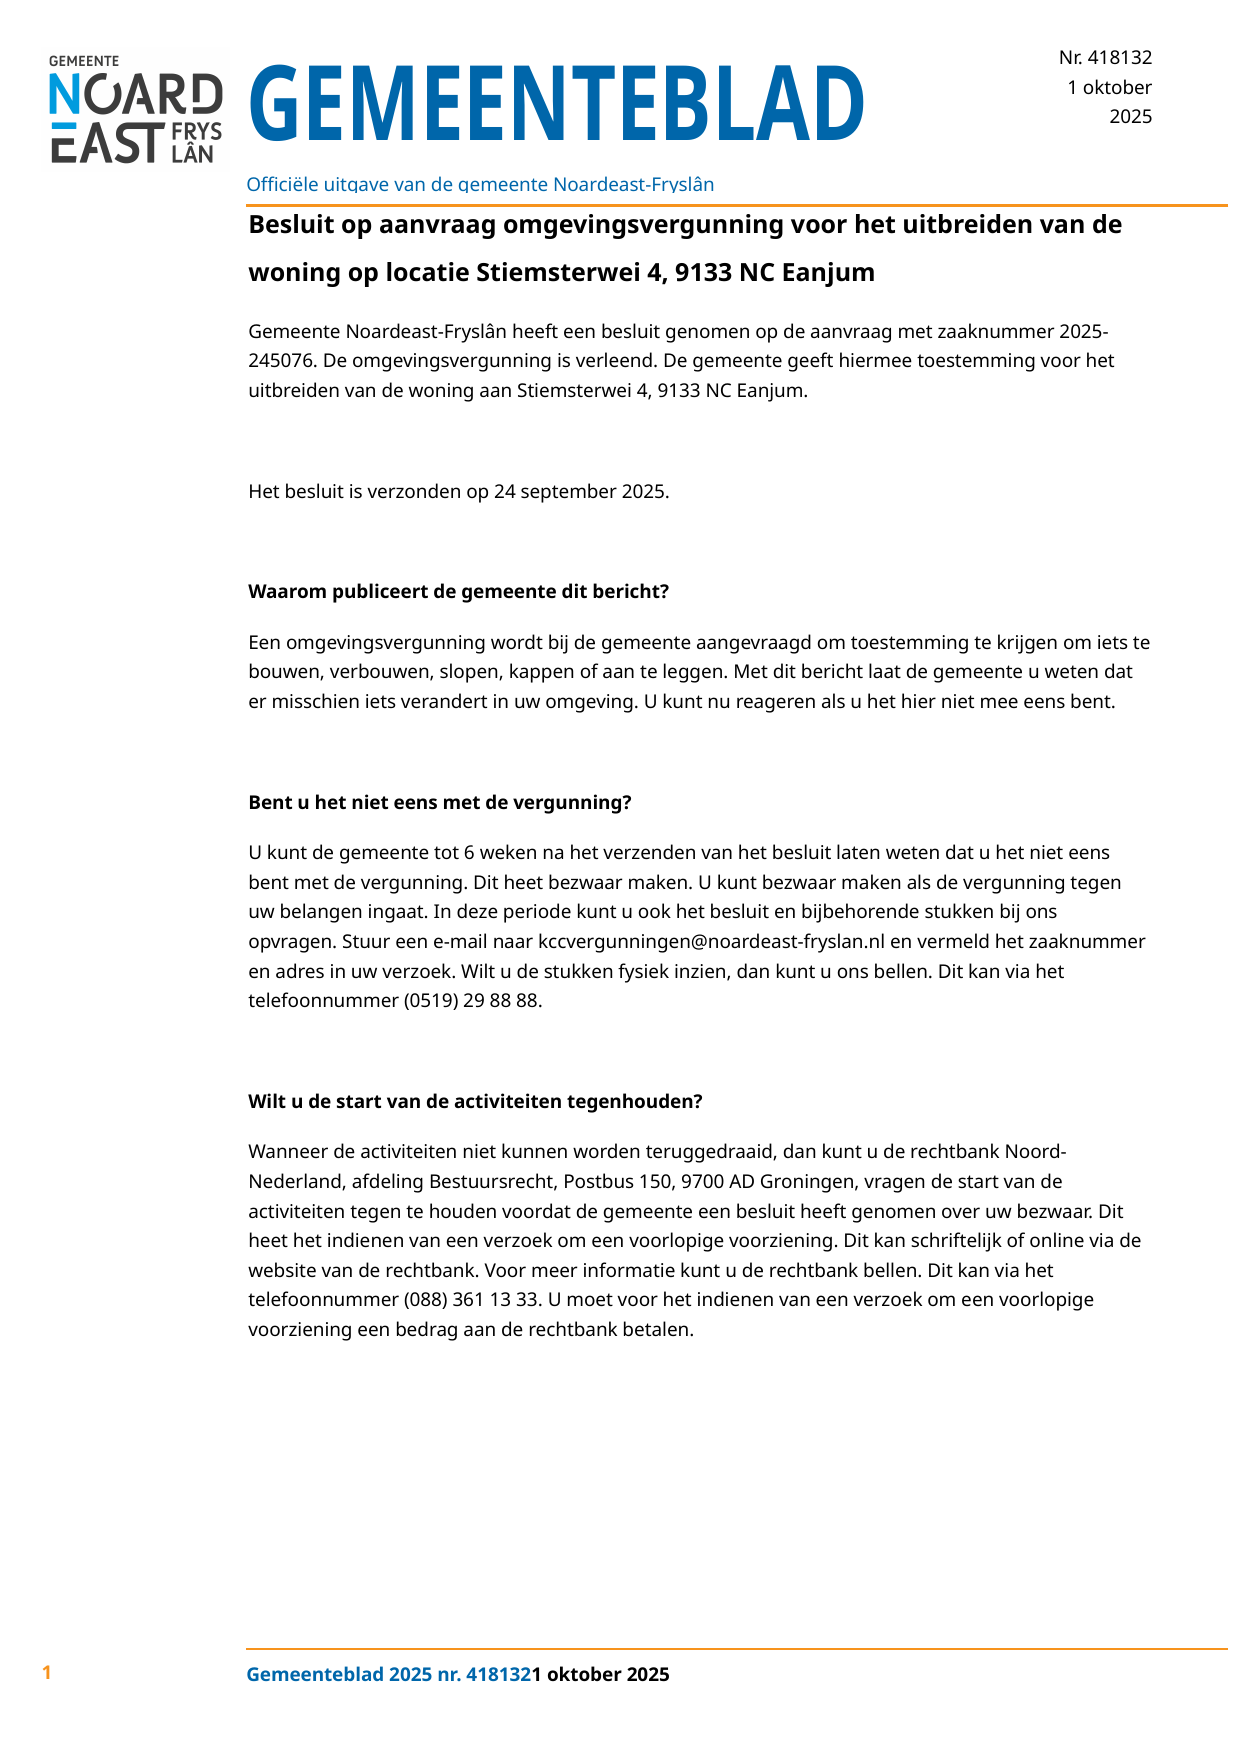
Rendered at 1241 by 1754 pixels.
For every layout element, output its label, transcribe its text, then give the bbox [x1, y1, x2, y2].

text Een omgevingsvergunning wordt bij de gemeente aangevraagd om toestemming te krijgen om iets te bouwen, verbouwen, slopen, kappen of aan te leggen. Met dit bericht laat de gemeente u weten dat er misschien iets verandert in uw omgeving. U kunt nu reageren als u het hier niet mee eens bent. [248, 629, 1152, 714]
text Besluit op aanvraag omgevingsvergunning voor het uitbreiden van de woning op locatie Stiemsterwei 4, 9133 NC Eanjum [248, 207, 1152, 288]
text U kunt de gemeente tot 6 weken na het verzenden van het besluit laten weten dat u het niet eens bent met de vergunning. Dit heet bezwaar maken. U kunt bezwaar maken als de vergunning tegen uw belangen ingaat. In deze periode kunt u ook het besluit en bijbehorende stukken bij ons opvragen. Stuur een e-mail naar kccvergunningen@noardeast-fryslan.nl en vermeld het zaaknummer en adres in uw verzoek. Wilt u de stukken fysiek inzien, dan kunt u ons bellen. Dit kan via het telefoonnummer (0519) 29 88 88. [248, 839, 1152, 1013]
text Het besluit is verzonden op 24 september 2025. [248, 478, 1152, 504]
text Bent u het niet eens met de vergunning? [248, 789, 1152, 815]
picture [41, 47, 231, 172]
text Wilt u de start van de activiteiten tegenhouden? [248, 1088, 1152, 1114]
text Gemeente Noardeast-Fryslân heeft een besluit genomen op de aanvraag met zaaknummer 2025-245076. De omgevingsvergunning is verleend. De gemeente geeft hiermee toestemming voor het uitbreiden van de woning aan Stiemsterwei 4, 9133 NC Eanjum. [248, 318, 1152, 403]
text Wanneer de activiteiten niet kunnen worden teruggedraaid, dan kunt u de rechtbank Noord-Nederland, afdeling Bestuursrecht, Postbus 150, 9700 AD Groningen, vragen de start van de activiteiten tegen te houden voordat de gemeente een besluit heeft genomen over uw bezwaar. Dit heet het indienen van een verzoek om een voorlopige voorziening. Dit kan schriftelijk of online via de website van de rechtbank. Voor meer informatie kunt u de rechtbank bellen. Dit kan via het telefoonnummer (088) 361 13 33. U moet voor het indienen van een verzoek om een voorlopige voorziening een bedrag aan de rechtbank betalen. [248, 1139, 1152, 1342]
text Waarom publiceert de gemeente dit bericht? [248, 579, 1152, 604]
